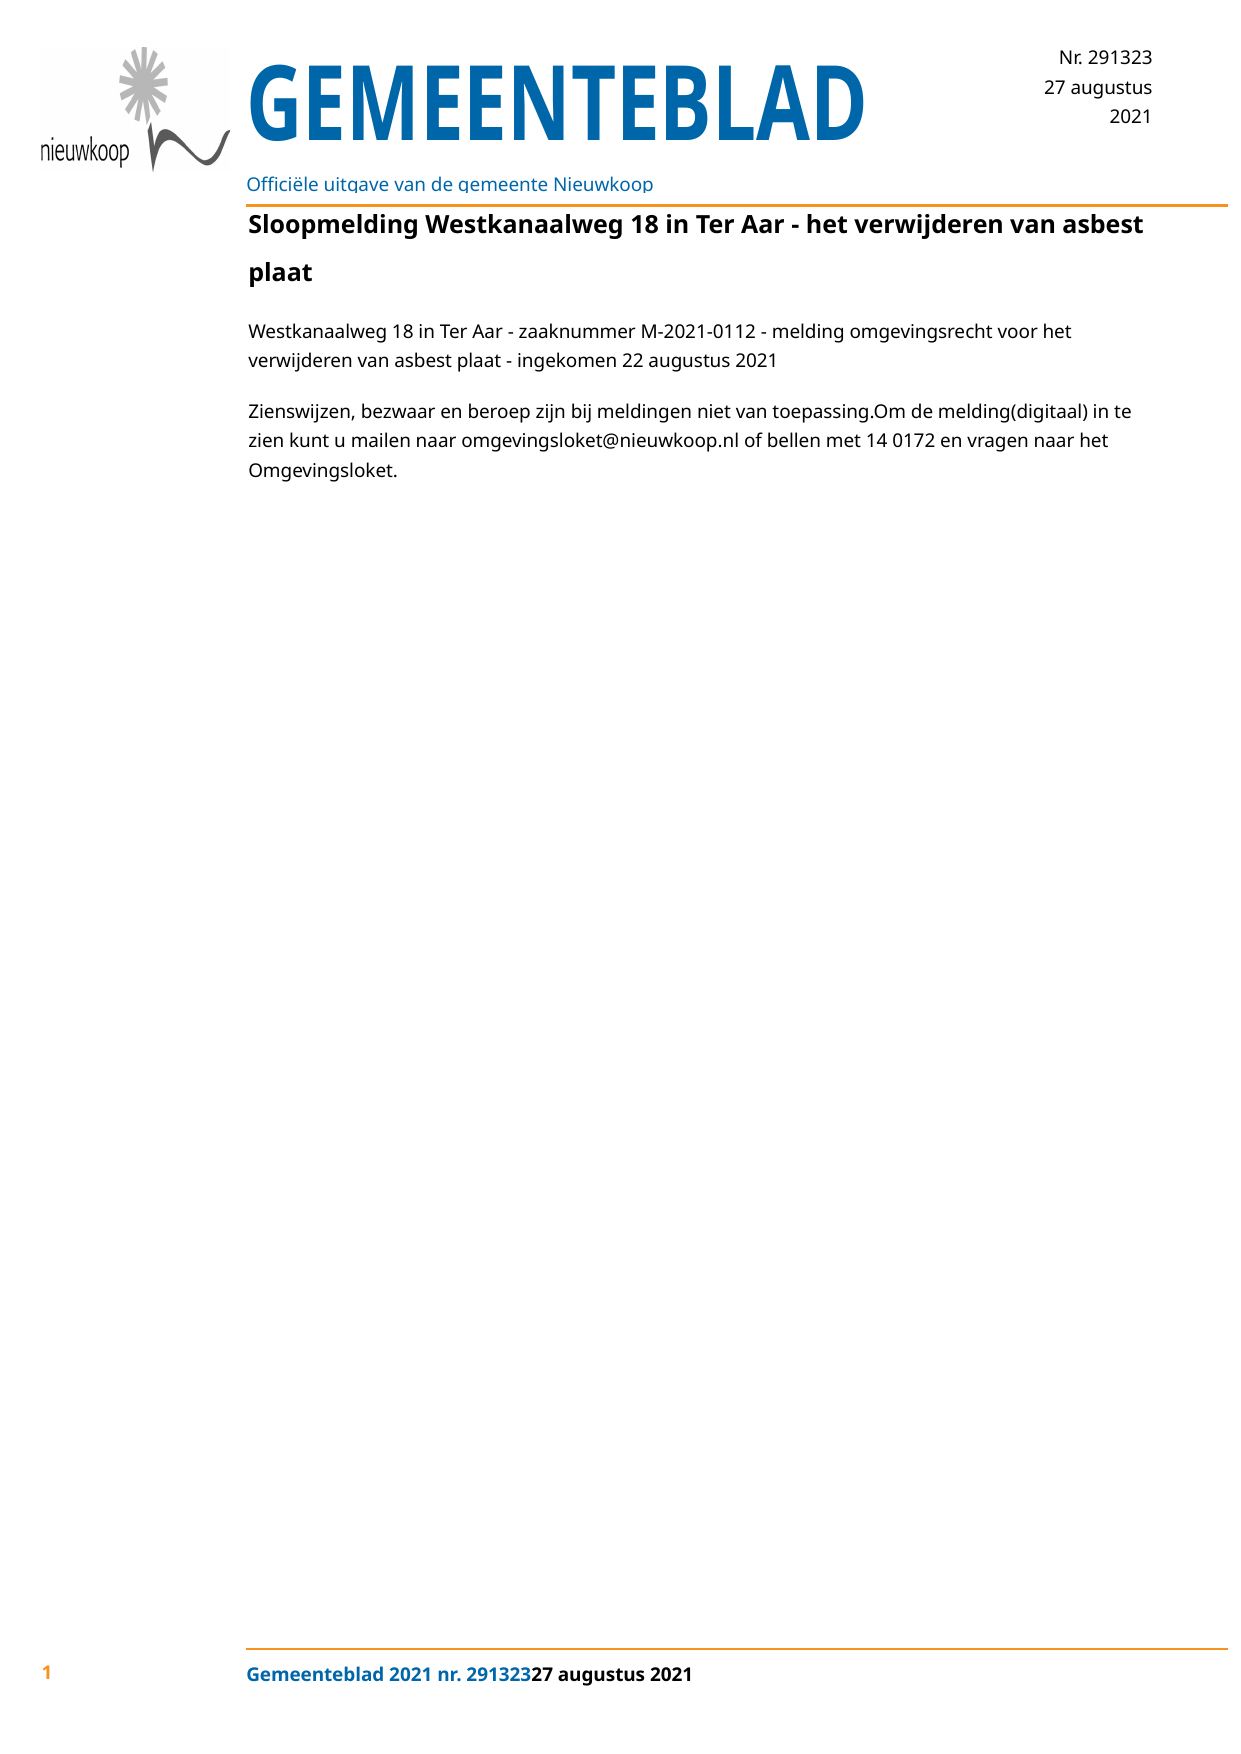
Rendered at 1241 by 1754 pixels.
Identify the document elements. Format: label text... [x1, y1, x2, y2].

picture [41, 47, 231, 172]
text Westkanaalweg 18 in Ter Aar - zaaknummer M-2021-0112 - melding omgevingsrecht voor het verwijderen van asbest plaat - ingekomen 22 augustus 2021 [248, 318, 1152, 373]
text Zienswijzen, bezwaar en beroep zijn bij meldingen niet van toepassing.Om de melding(digitaal) in te zien kunt u mailen naar omgevingsloket@nieuwkoop.nl of bellen met 14 0172 en vragen naar het Omgevingsloket. [248, 398, 1152, 483]
text Sloopmelding Westkanaalweg 18 in Ter Aar - het verwijderen van asbest plaat [248, 207, 1152, 288]
